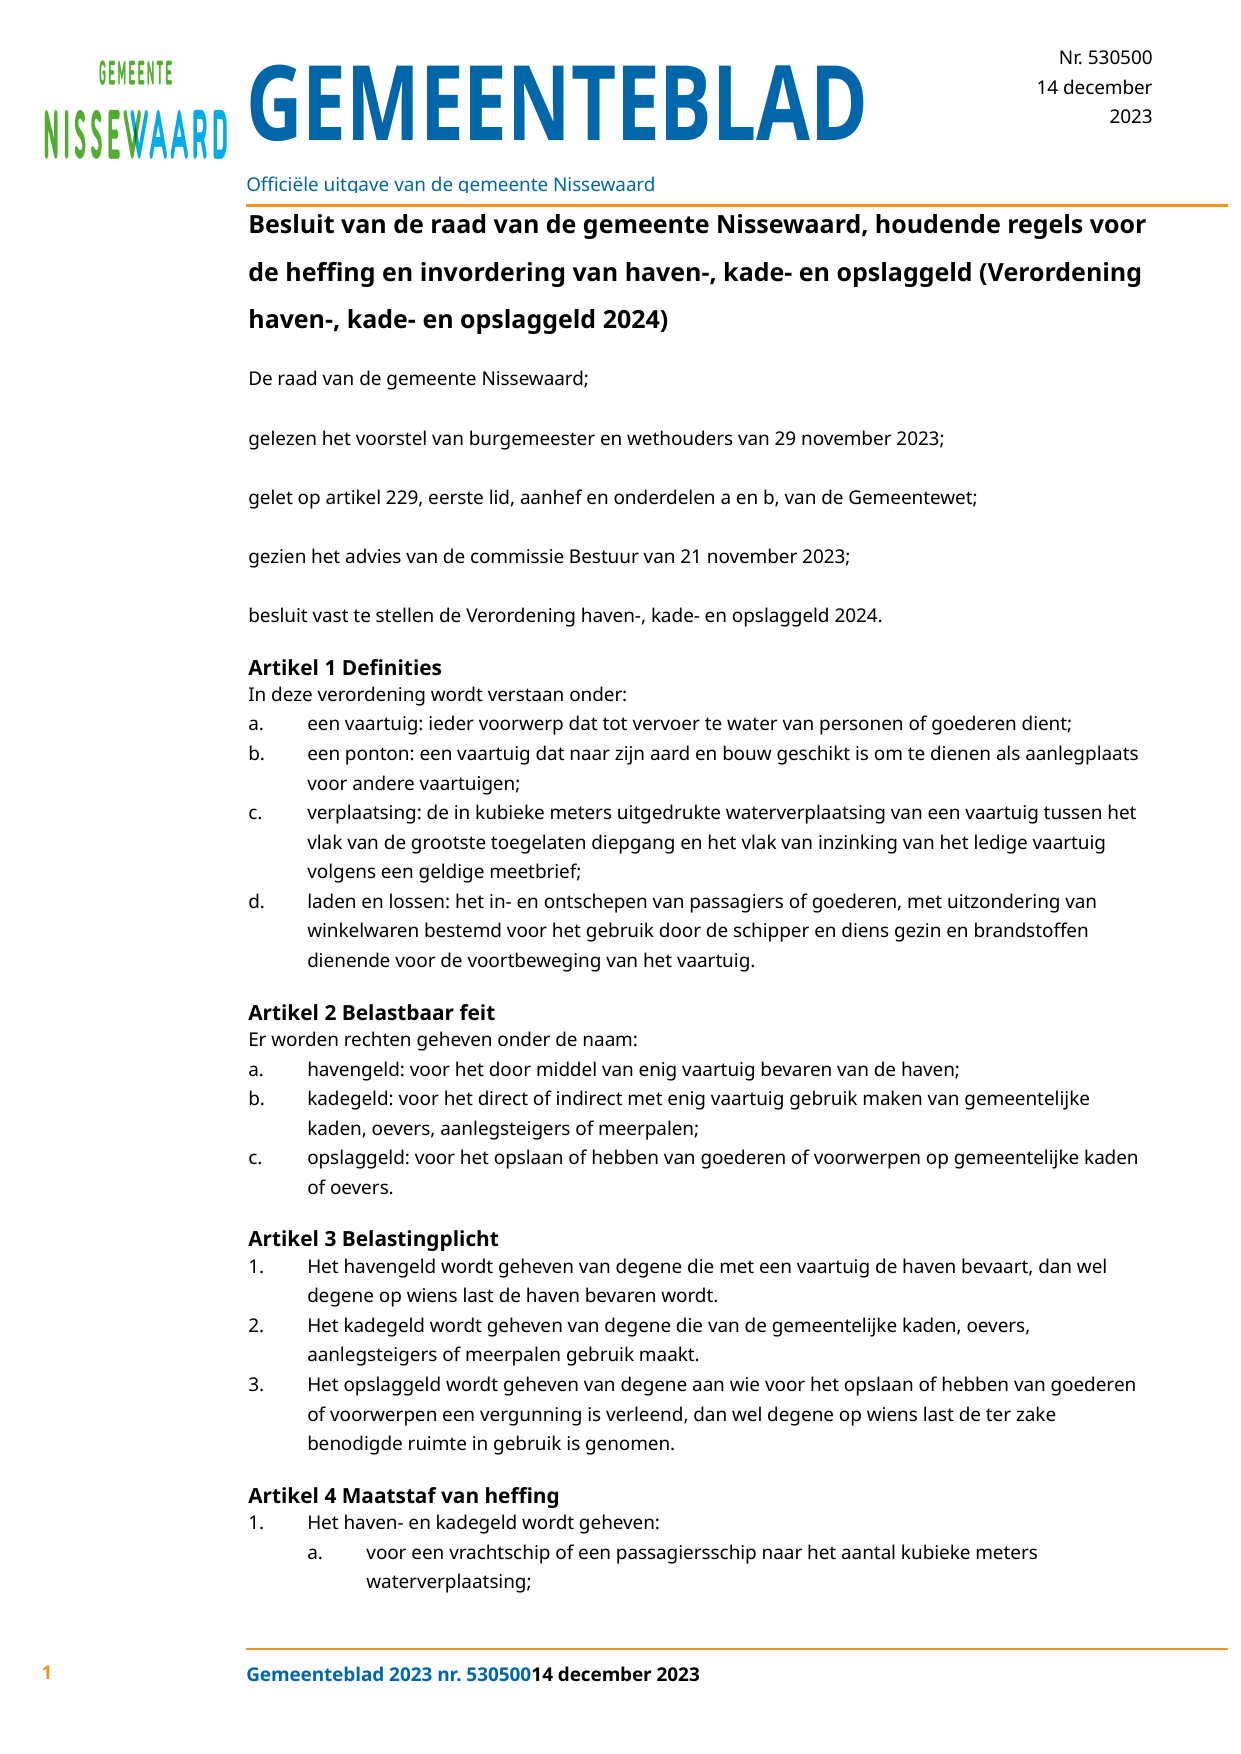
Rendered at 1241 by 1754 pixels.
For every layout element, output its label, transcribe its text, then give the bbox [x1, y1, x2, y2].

picture [41, 47, 231, 172]
text Artikel 4 Maatstaf van heffing [248, 1481, 1152, 1509]
list voor een vrachtschip of een passagiersschip naar het aantal kubieke meters waterverplaatsing; [307, 1539, 1152, 1594]
list Het haven- en kadegeld wordt geheven: [248, 1509, 1152, 1535]
text gelet op artikel 229, eerste lid, aanhef en onderdelen a en b, van de Gemeentewet; [248, 484, 1152, 509]
list Het havengeld wordt geheven van degene die met een vaartuig de haven bevaart, dan wel degene op wiens last de haven bevaren wordt. [248, 1253, 1152, 1308]
text De raad van de gemeente Nissewaard; [248, 366, 1152, 391]
list kadegeld: voor het direct of indirect met enig vaartuig gebruik maken van gemeentelijke kaden, oevers, aanlegsteigers of meerpalen; [248, 1085, 1152, 1141]
text Artikel 1 Definities [248, 653, 1152, 681]
text Artikel 3 Belastingplicht [248, 1224, 1152, 1253]
list havengeld: voor het door middel van enig vaartuig bevaren van de haven; [248, 1056, 1152, 1081]
list Het opslaggeld wordt geheven van degene aan wie voor het opslaan of hebben van goederen of voorwerpen een vergunning is verleend, dan wel degene op wiens last de ter zake benodigde ruimte in gebruik is genomen. [248, 1371, 1152, 1456]
list opslaggeld: voor het opslaan of hebben van goederen of voorwerpen op gemeentelijke kaden of oevers. [248, 1144, 1152, 1200]
list Het kadegeld wordt geheven van degene die van de gemeentelijke kaden, oevers, aanlegsteigers of meerpalen gebruik maakt. [248, 1312, 1152, 1367]
list een ponton: een vaartuig dat naar zijn aard en bouw geschikt is om te dienen als aanlegplaats voor andere vaartuigen; [248, 740, 1152, 796]
text gezien het advies van de commissie Bestuur van 21 november 2023; [248, 543, 1152, 569]
text In deze verordening wordt verstaan onder: [248, 681, 1152, 707]
list verplaatsing: de in kubieke meters uitgedrukte waterverplaatsing van een vaartuig tussen het vlak van de grootste toegelaten diepgang en het vlak van inzinking van het ledige vaartuig volgens een geldige meetbrief; [248, 799, 1152, 884]
list laden en lossen: het in- en ontschepen van passagiers of goederen, met uitzondering van winkelwaren bestemd voor het gebruik door de schipper en diens gezin en brandstoffen dienende voor de voortbeweging van het vaartuig. [248, 888, 1152, 973]
text Artikel 2 Belastbaar feit [248, 998, 1152, 1026]
list een vaartuig: ieder voorwerp dat tot vervoer te water van personen of goederen dient; [248, 711, 1152, 736]
text Besluit van de raad van de gemeente Nissewaard, houdende regels voor de heffing en invordering van haven-, kade- en opslaggeld (Verordening haven-, kade- en opslaggeld 2024) [248, 207, 1152, 336]
text besluit vast te stellen de Verordening haven-, kade- en opslaggeld 2024. [248, 602, 1152, 628]
text Er worden rechten geheven onder de naam: [248, 1026, 1152, 1052]
text gelezen het voorstel van burgemeester en wethouders van 29 november 2023; [248, 425, 1152, 450]
